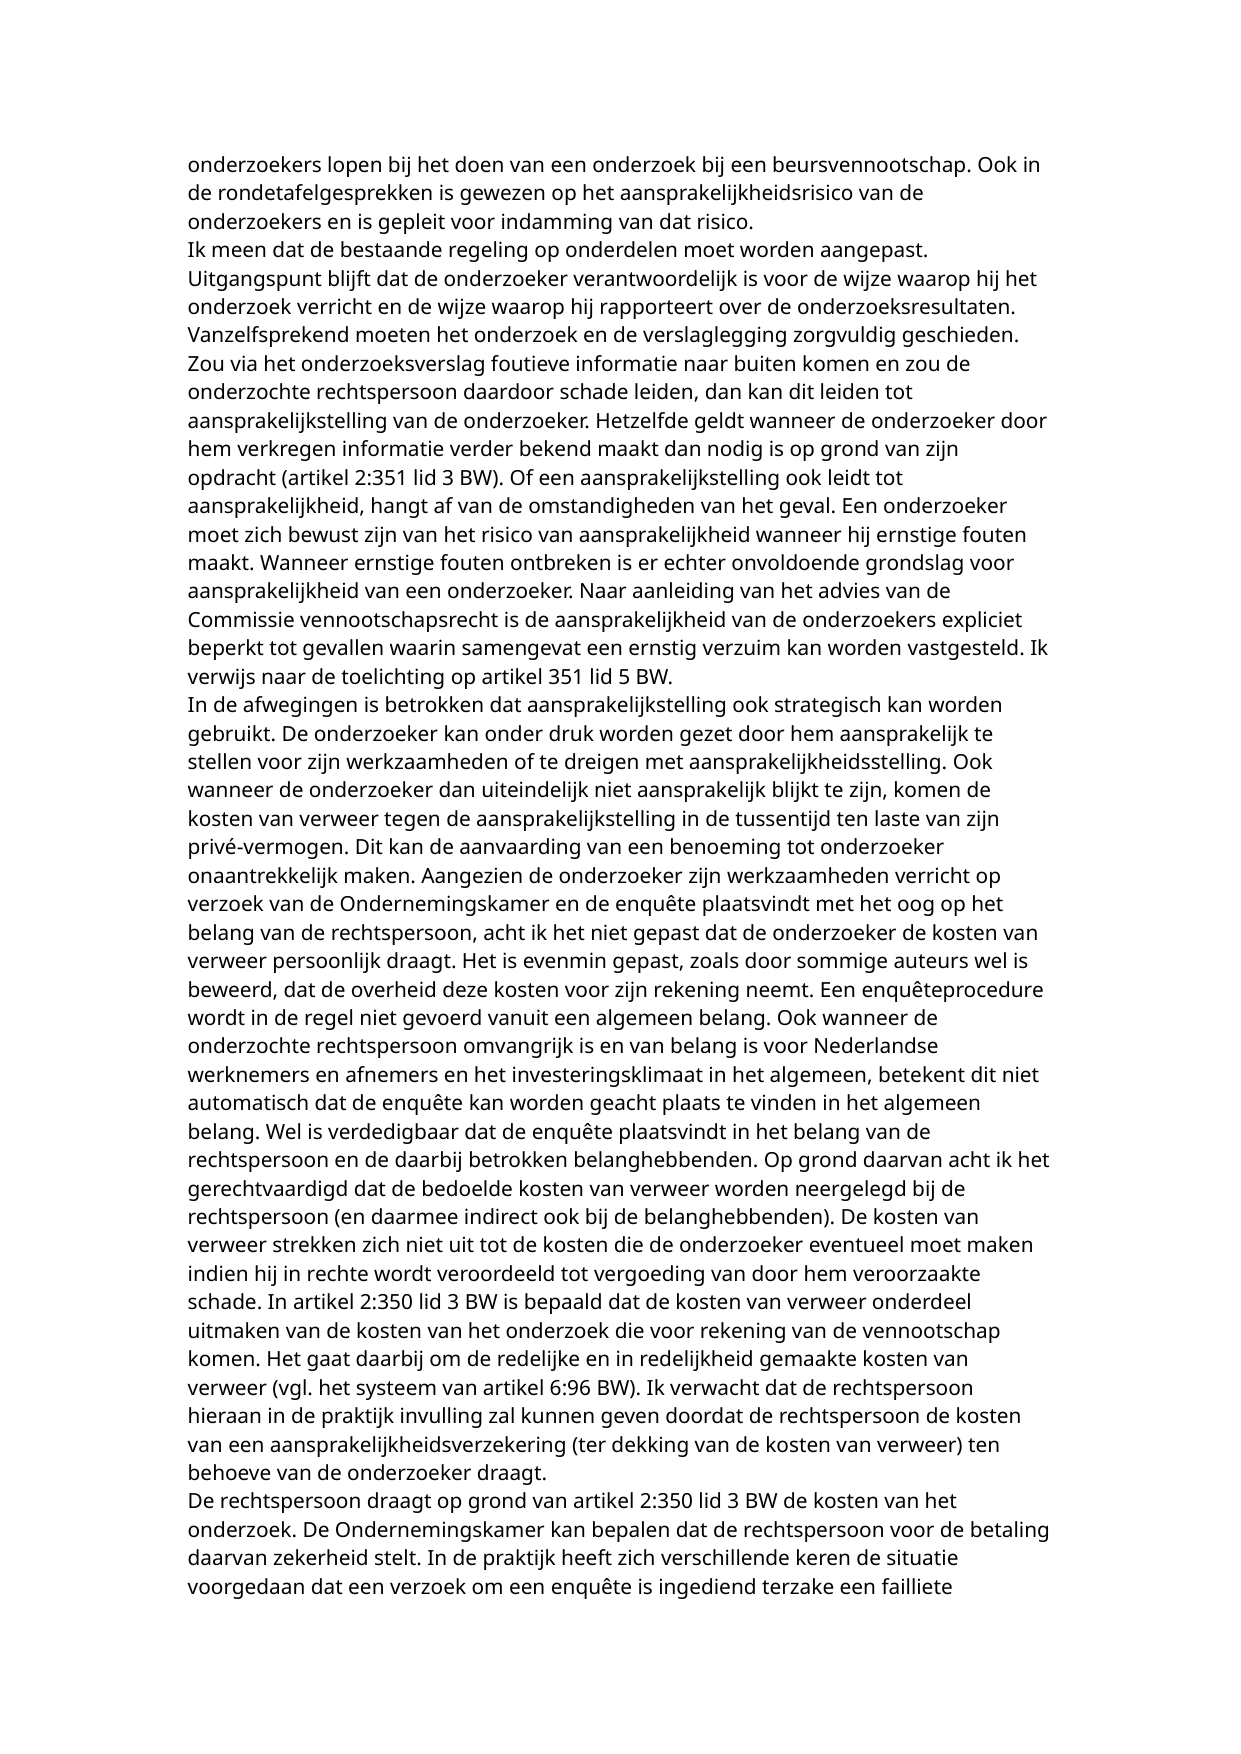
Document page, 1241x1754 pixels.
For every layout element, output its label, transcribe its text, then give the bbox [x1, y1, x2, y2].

text onderzoekers lopen bij het doen van een onderzoek bij een beursvennootschap. Ook in de rondetafelgesprekken is gewezen op het aansprakelijkheidsrisico van de onderzoekers en is gepleit voor indamming van dat risico. [187, 150, 1053, 235]
text De rechtspersoon draagt op grond van artikel 2:350 lid 3 BW de kosten van het onderzoek. De Ondernemingskamer kan bepalen dat de rechtspersoon voor de betaling daarvan zekerheid stelt. In de praktijk heeft zich verschillende keren de situatie voorgedaan dat een verzoek om een enquête is ingediend terzake een failliete [187, 1487, 1053, 1600]
text Ik meen dat de bestaande regeling op onderdelen moet worden aangepast. Uitgangspunt blijft dat de onderzoeker verantwoordelijk is voor de wijze waarop hij het onderzoek verricht en de wijze waarop hij rapporteert over de onderzoeksresultaten. Vanzelfsprekend moeten het onderzoek en de verslaglegging zorgvuldig geschieden. Zou via het onderzoeksverslag foutieve informatie naar buiten komen en zou de onderzochte rechtspersoon daardoor schade leiden, dan kan dit leiden tot aansprakelijkstelling van de onderzoeker. Hetzelfde geldt wanneer de onderzoeker door hem verkregen informatie verder bekend maakt dan nodig is op grond van zijn opdracht (artikel 2:351 lid 3 BW). Of een aansprakelijkstelling ook leidt tot aansprakelijkheid, hangt af van de omstandigheden van het geval. Een onderzoeker moet zich bewust zijn van het risico van aansprakelijkheid wanneer hij ernstige fouten maakt. Wanneer ernstige fouten ontbreken is er echter onvoldoende grondslag voor aansprakelijkheid van een onderzoeker. Naar aanleiding van het advies van de Commissie vennootschapsrecht is de aansprakelijkheid van de onderzoekers expliciet beperkt tot gevallen waarin samengevat een ernstig verzuim kan worden vastgesteld. Ik verwijs naar de toelichting op artikel 351 lid 5 BW. [187, 235, 1053, 690]
text In de afwegingen is betrokken dat aansprakelijkstelling ook strategisch kan worden gebruikt. De onderzoeker kan onder druk worden gezet door hem aansprakelijk te stellen voor zijn werkzaamheden of te dreigen met aansprakelijkheidsstelling. Ook wanneer de onderzoeker dan uiteindelijk niet aansprakelijk blijkt te zijn, komen de kosten van verweer tegen de aansprakelijkstelling in de tussentijd ten laste van zijn privé-vermogen. Dit kan de aanvaarding van een benoeming tot onderzoeker onaantrekkelijk maken. Aangezien de onderzoeker zijn werkzaamheden verricht op verzoek van de Ondernemingskamer en de enquête plaatsvindt met het oog op het belang van de rechtspersoon, acht ik het niet gepast dat de onderzoeker de kosten van verweer persoonlijk draagt. Het is evenmin gepast, zoals door sommige auteurs wel is beweerd, dat de overheid deze kosten voor zijn rekening neemt. Een enquêteprocedure wordt in de regel niet gevoerd vanuit een algemeen belang. Ook wanneer de onderzochte rechtspersoon omvangrijk is en van belang is voor Nederlandse werknemers en afnemers en het investeringsklimaat in het algemeen, betekent dit niet automatisch dat de enquête kan worden geacht plaats te vinden in het algemeen belang. Wel is verdedigbaar dat de enquête plaatsvindt in het belang van de rechtspersoon en de daarbij betrokken belanghebbenden. Op grond daarvan acht ik het gerechtvaardigd dat de bedoelde kosten van verweer worden neergelegd bij de rechtspersoon (en daarmee indirect ook bij de belanghebbenden). De kosten van verweer strekken zich niet uit tot de kosten die de onderzoeker eventueel moet maken indien hij in rechte wordt veroordeeld tot vergoeding van door hem veroorzaakte schade. In artikel 2:350 lid 3 BW is bepaald dat de kosten van verweer onderdeel uitmaken van de kosten van het onderzoek die voor rekening van de vennootschap komen. Het gaat daarbij om de redelijke en in redelijkheid gemaakte kosten van verweer (vgl. het systeem van artikel 6:96 BW). Ik verwacht dat de rechtspersoon hieraan in de praktijk invulling zal kunnen geven doordat de rechtspersoon de kosten van een aansprakelijkheidsverzekering (ter dekking van de kosten van verweer) ten behoeve van de onderzoeker draagt. [187, 690, 1053, 1487]
